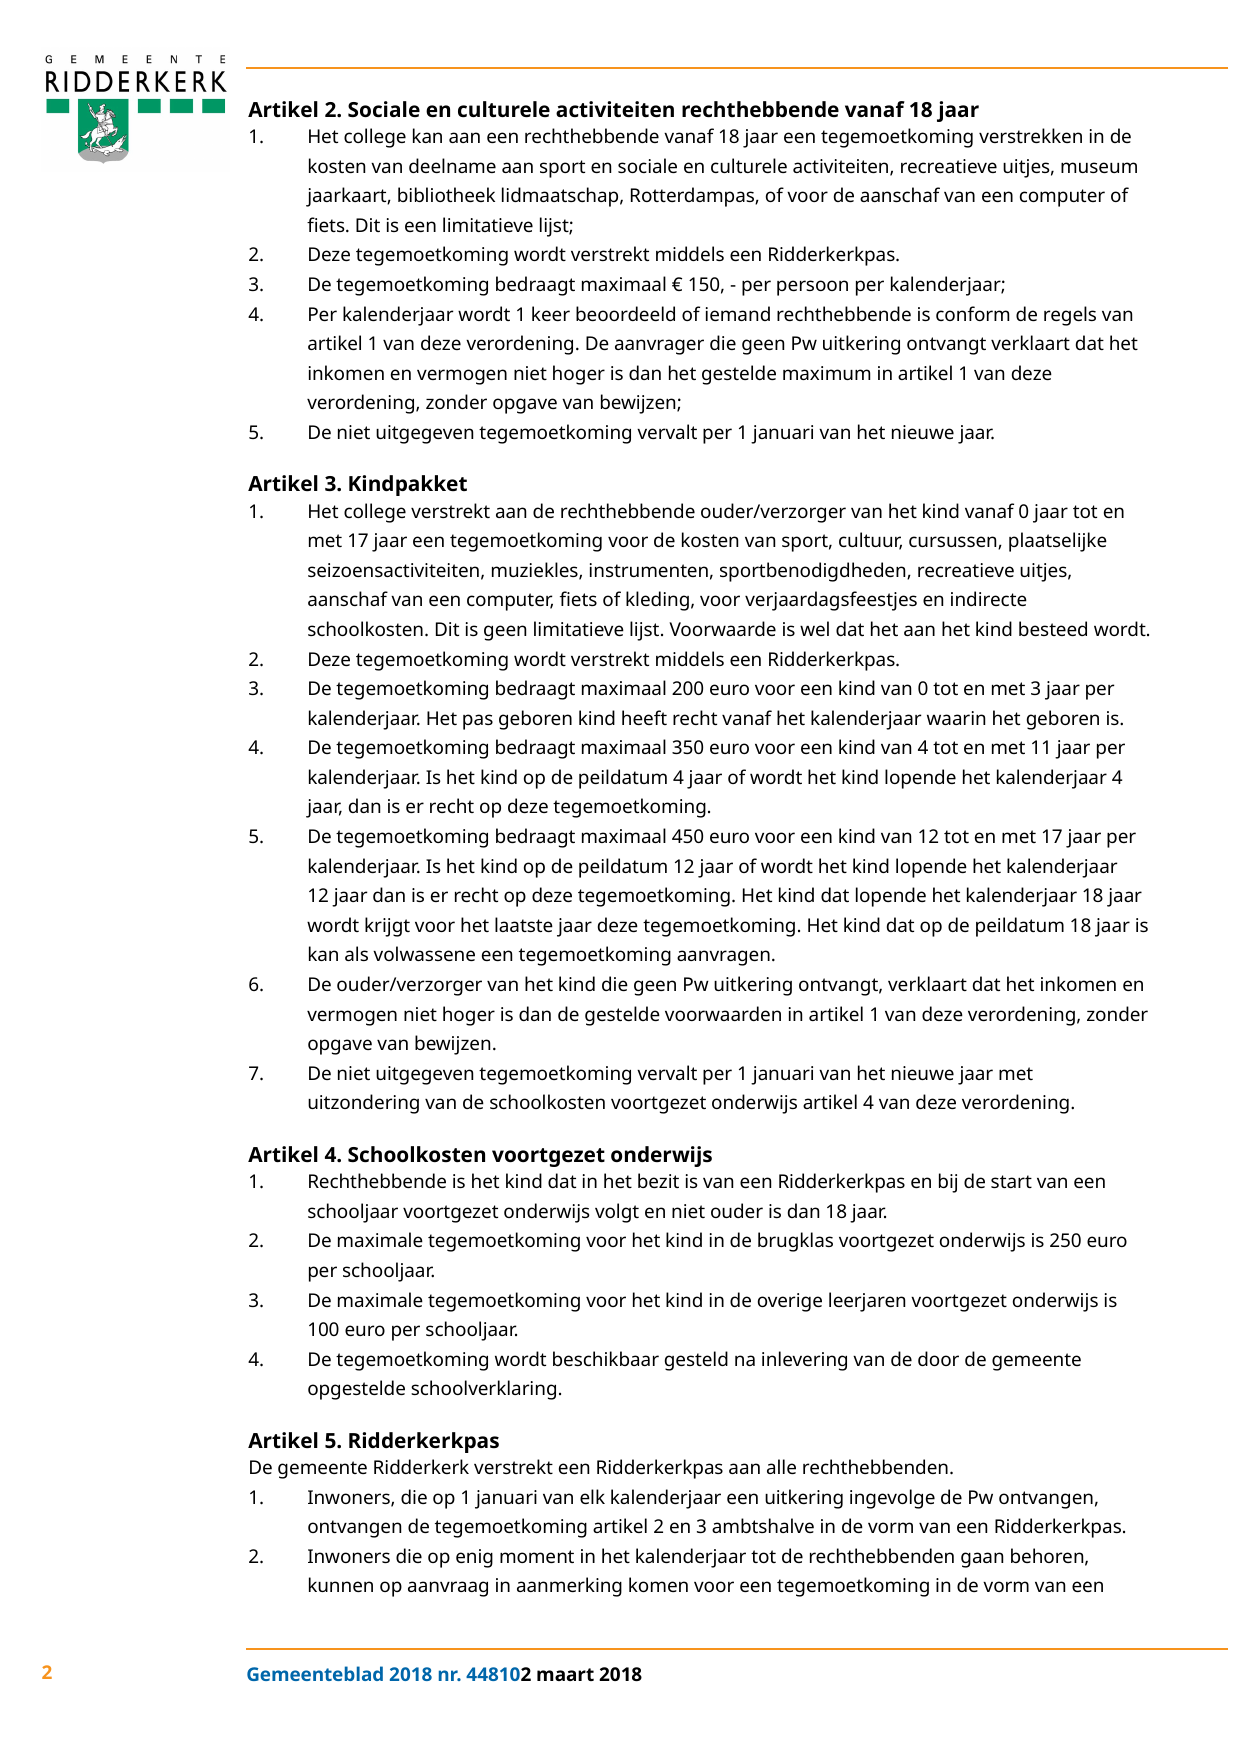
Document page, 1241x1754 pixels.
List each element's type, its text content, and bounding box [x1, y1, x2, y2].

list Per kalenderjaar wordt 1 keer beoordeeld of iemand rechthebbende is conform de regels van artikel 1 van deze verordening. De aanvrager die geen Pw uitkering ontvangt verklaart dat het inkomen en vermogen niet hoger is dan het gestelde maximum in artikel 1 van deze verordening, zonder opgave van bewijzen; [248, 301, 1152, 415]
list Inwoners die op enig moment in het kalenderjaar tot de rechthebbenden gaan behoren, kunnen op aanvraag in aanmerking komen voor een tegemoetkoming in de vorm van een [248, 1543, 1152, 1598]
list De tegemoetkoming bedraagt maximaal 350 euro voor een kind van 4 tot en met 11 jaar per kalenderjaar. Is het kind op de peildatum 4 jaar of wordt het kind lopende het kalenderjaar 4 jaar, dan is er recht op deze tegemoetkoming. [248, 734, 1152, 819]
list Het college verstrekt aan de rechthebbende ouder/verzorger van het kind vanaf 0 jaar tot en met 17 jaar een tegemoetkoming voor de kosten van sport, cultuur, cursussen, plaatselijke seizoensactiviteiten, muziekles, instrumenten, sportbenodigdheden, recreatieve uitjes, aanschaf van een computer, fiets of kleding, voor verjaardagsfeestjes en indirecte schoolkosten. Dit is geen limitatieve lijst. Voorwaarde is wel dat het aan het kind besteed wordt. [248, 498, 1152, 642]
text Artikel 5. Ridderkerkpas [248, 1426, 1152, 1454]
list De tegemoetkoming bedraagt maximaal 200 euro voor een kind van 0 tot en met 3 jaar per kalenderjaar. Het pas geboren kind heeft recht vanaf het kalenderjaar waarin het geboren is. [248, 675, 1152, 731]
text De gemeente Ridderkerk verstrekt een Ridderkerkpas aan alle rechthebbenden. [248, 1454, 1152, 1480]
list Rechthebbende is het kind dat in het bezit is van een Ridderkerkpas en bij de start van een schooljaar voortgezet onderwijs volgt en niet ouder is dan 18 jaar. [248, 1168, 1152, 1224]
picture [41, 47, 231, 172]
list De tegemoetkoming wordt beschikbaar gesteld na inlevering van de door de gemeente opgestelde schoolverklaring. [248, 1346, 1152, 1401]
list Het college kan aan een rechthebbende vanaf 18 jaar een tegemoetkoming verstrekken in de kosten van deelname aan sport en sociale en culturele activiteiten, recreatieve uitjes, museum jaarkaart, bibliotheek lidmaatschap, Rotterdampas, of voor de aanschaf van een computer of fiets. Dit is een limitatieve lijst; [248, 123, 1152, 238]
list Deze tegemoetkoming wordt verstrekt middels een Ridderkerkpas. [248, 242, 1152, 267]
text Artikel 2. Sociale en culturele activiteiten rechthebbende vanaf 18 jaar [248, 95, 1152, 123]
list De niet uitgegeven tegemoetkoming vervalt per 1 januari van het nieuwe jaar. [248, 419, 1152, 445]
list De niet uitgegeven tegemoetkoming vervalt per 1 januari van het nieuwe jaar met uitzondering van de schoolkosten voortgezet onderwijs artikel 4 van deze verordening. [248, 1060, 1152, 1115]
text Artikel 3. Kindpakket [248, 469, 1152, 498]
text Artikel 4. Schoolkosten voortgezet onderwijs [248, 1140, 1152, 1168]
list De ouder/verzorger van het kind die geen Pw uitkering ontvangt, verklaart dat het inkomen en vermogen niet hoger is dan de gestelde voorwaarden in artikel 1 van deze verordening, zonder opgave van bewijzen. [248, 971, 1152, 1056]
list De tegemoetkoming bedraagt maximaal € 150, - per persoon per kalenderjaar; [248, 271, 1152, 297]
list De maximale tegemoetkoming voor het kind in de brugklas voortgezet onderwijs is 250 euro per schooljaar. [248, 1228, 1152, 1283]
list De maximale tegemoetkoming voor het kind in de overige leerjaren voortgezet onderwijs is 100 euro per schooljaar. [248, 1287, 1152, 1342]
list De tegemoetkoming bedraagt maximaal 450 euro voor een kind van 12 tot en met 17 jaar per kalenderjaar. Is het kind op de peildatum 12 jaar of wordt het kind lopende het kalenderjaar 12 jaar dan is er recht op deze tegemoetkoming. Het kind dat lopende het kalenderjaar 18 jaar wordt krijgt voor het laatste jaar deze tegemoetkoming. Het kind dat op de peildatum 18 jaar is kan als volwassene een tegemoetkoming aanvragen. [248, 823, 1152, 967]
list Inwoners, die op 1 januari van elk kalenderjaar een uitkering ingevolge de Pw ontvangen, ontvangen de tegemoetkoming artikel 2 en 3 ambtshalve in de vorm van een Ridderkerkpas. [248, 1484, 1152, 1539]
list Deze tegemoetkoming wordt verstrekt middels een Ridderkerkpas. [248, 646, 1152, 672]
